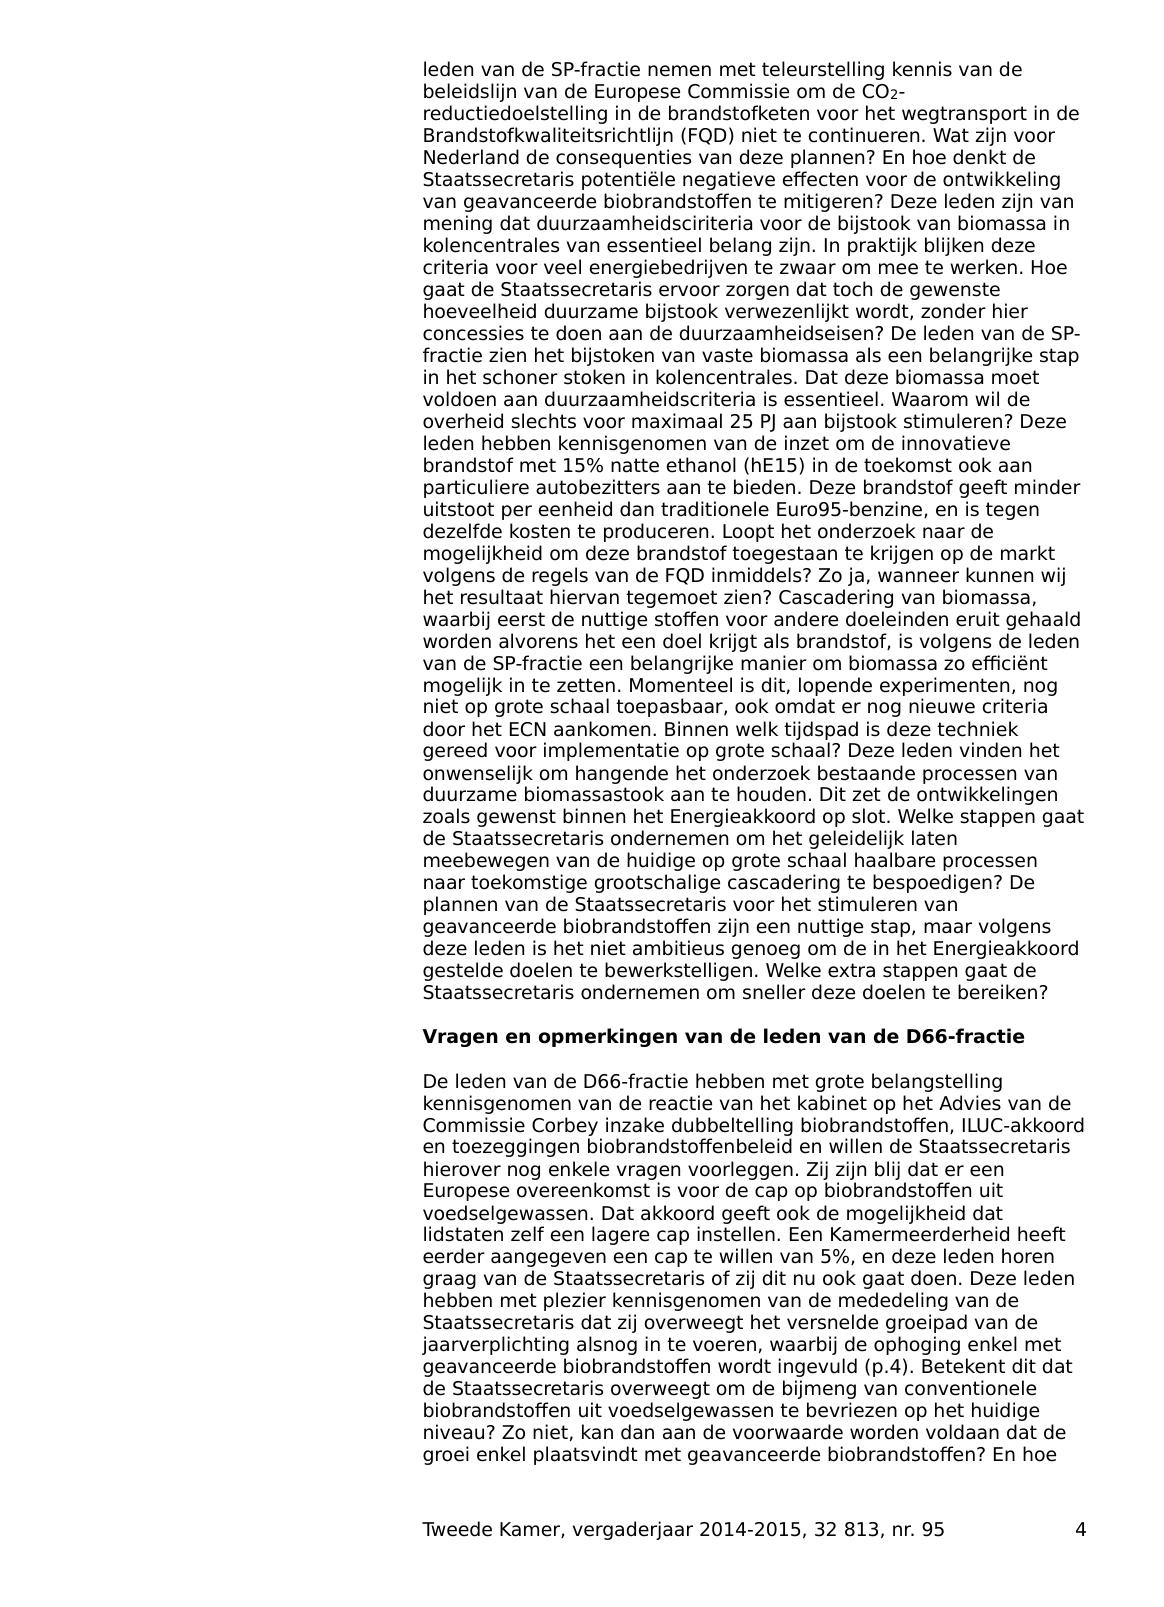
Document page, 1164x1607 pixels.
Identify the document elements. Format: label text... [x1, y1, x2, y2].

text De leden van de D66-fractie hebben met grote belangstelling kennisgenomen van de reactie van het kabinet op het Advies van de Commissie Corbey inzake dubbeltelling biobrandstoffen, ILUC-akkoord en toezeggingen biobrandstoffenbeleid en willen de Staatssecretaris hierover nog enkele vragen voorleggen. Zij zijn blij dat er een Europese overeenkomst is voor de cap op biobrandstoffen uit voedselgewassen. Dat akkoord geeft ook de mogelijkheid dat lidstaten zelf een lagere cap instellen. Een Kamermeerderheid heeft eerder aangegeven een cap te willen van 5%, en deze leden horen graag van de Staatssecretaris of zij dit nu ook gaat doen. Deze leden hebben met plezier kennisgenomen van de mededeling van de Staatssecretaris dat zij overweegt het versnelde groeipad van de jaarverplichting alsnog in te voeren, waarbij de ophoging enkel met geavanceerde biobrandstoffen wordt ingevuld (p.4). Betekent dit dat de Staatssecretaris overweegt om de bijmeng van conventionele biobrandstoffen uit voedselgewassen te bevriezen op het huidige niveau? Zo niet, kan dan aan de voorwaarde worden voldaan dat de groei enkel plaatsvindt met geavanceerde biobrandstoffen? En hoe [422, 1071, 1087, 1466]
text leden van de SP-fractie nemen met teleurstelling kennis van de beleidslijn van de Europese Commissie om de CO2-reductiedoelstelling in de brandstofketen voor het wegtransport in de Brandstofkwaliteitsrichtlijn (FQD) niet te continueren. Wat zijn voor Nederland de consequenties van deze plannen? En hoe denkt de Staatssecretaris potentiële negatieve effecten voor de ontwikkeling van geavanceerde biobrandstoffen te mitigeren? Deze leden zijn van mening dat duurzaamheidsciriteria voor de bijstook van biomassa in kolencentrales van essentieel belang zijn. In praktijk blijken deze criteria voor veel energiebedrijven te zwaar om mee te werken. Hoe gaat de Staatssecretaris ervoor zorgen dat toch de gewenste hoeveelheid duurzame bijstook verwezenlijkt wordt, zonder hier concessies te doen aan de duurzaamheidseisen? De leden van de SP-fractie zien het bijstoken van vaste biomassa als een belangrijke stap in het schoner stoken in kolencentrales. Dat deze biomassa moet voldoen aan duurzaamheidscriteria is essentieel. Waarom wil de overheid slechts voor maximaal 25 PJ aan bijstook stimuleren? Deze leden hebben kennisgenomen van de inzet om de innovatieve brandstof met 15% natte ethanol (hE15) in de toekomst ook aan particuliere autobezitters aan te bieden. Deze brandstof geeft minder uitstoot per eenheid dan traditionele Euro95-benzine, en is tegen dezelfde kosten te produceren. Loopt het onderzoek naar de mogelijkheid om deze brandstof toegestaan te krijgen op de markt volgens de regels van de FQD inmiddels? Zo ja, wanneer kunnen wij het resultaat hiervan tegemoet zien? Cascadering van biomassa, waarbij eerst de nuttige stoffen voor andere doeleinden eruit gehaald worden alvorens het een doel krijgt als brandstof, is volgens de leden van de SP-fractie een belangrijke manier om biomassa zo efficiënt mogelijk in te zetten. Momenteel is dit, lopende experimenten, nog niet op grote schaal toepasbaar, ook omdat er nog nieuwe criteria door het ECN aankomen. Binnen welk tijdspad is deze techniek gereed voor implementatie op grote schaal? Deze leden vinden het onwenselijk om hangende het onderzoek bestaande processen van duurzame biomassastook aan te houden. Dit zet de ontwikkelingen zoals gewenst binnen het Energieakkoord op slot. Welke stappen gaat de Staatssecretaris ondernemen om het geleidelijk laten meebewegen van de huidige op grote schaal haalbare processen naar toekomstige grootschalige cascadering te bespoedigen? De plannen van de Staatssecretaris voor het stimuleren van geavanceerde biobrandstoffen zijn een nuttige stap, maar volgens deze leden is het niet ambitieus genoeg om de in het Energieakkoord gestelde doelen te bewerkstelligen. Welke extra stappen gaat de Staatssecretaris ondernemen om sneller deze doelen te bereiken? [422, 59, 1087, 1004]
subtitle Vragen en opmerkingen van de leden van de D66-fractie [422, 1026, 1087, 1048]
